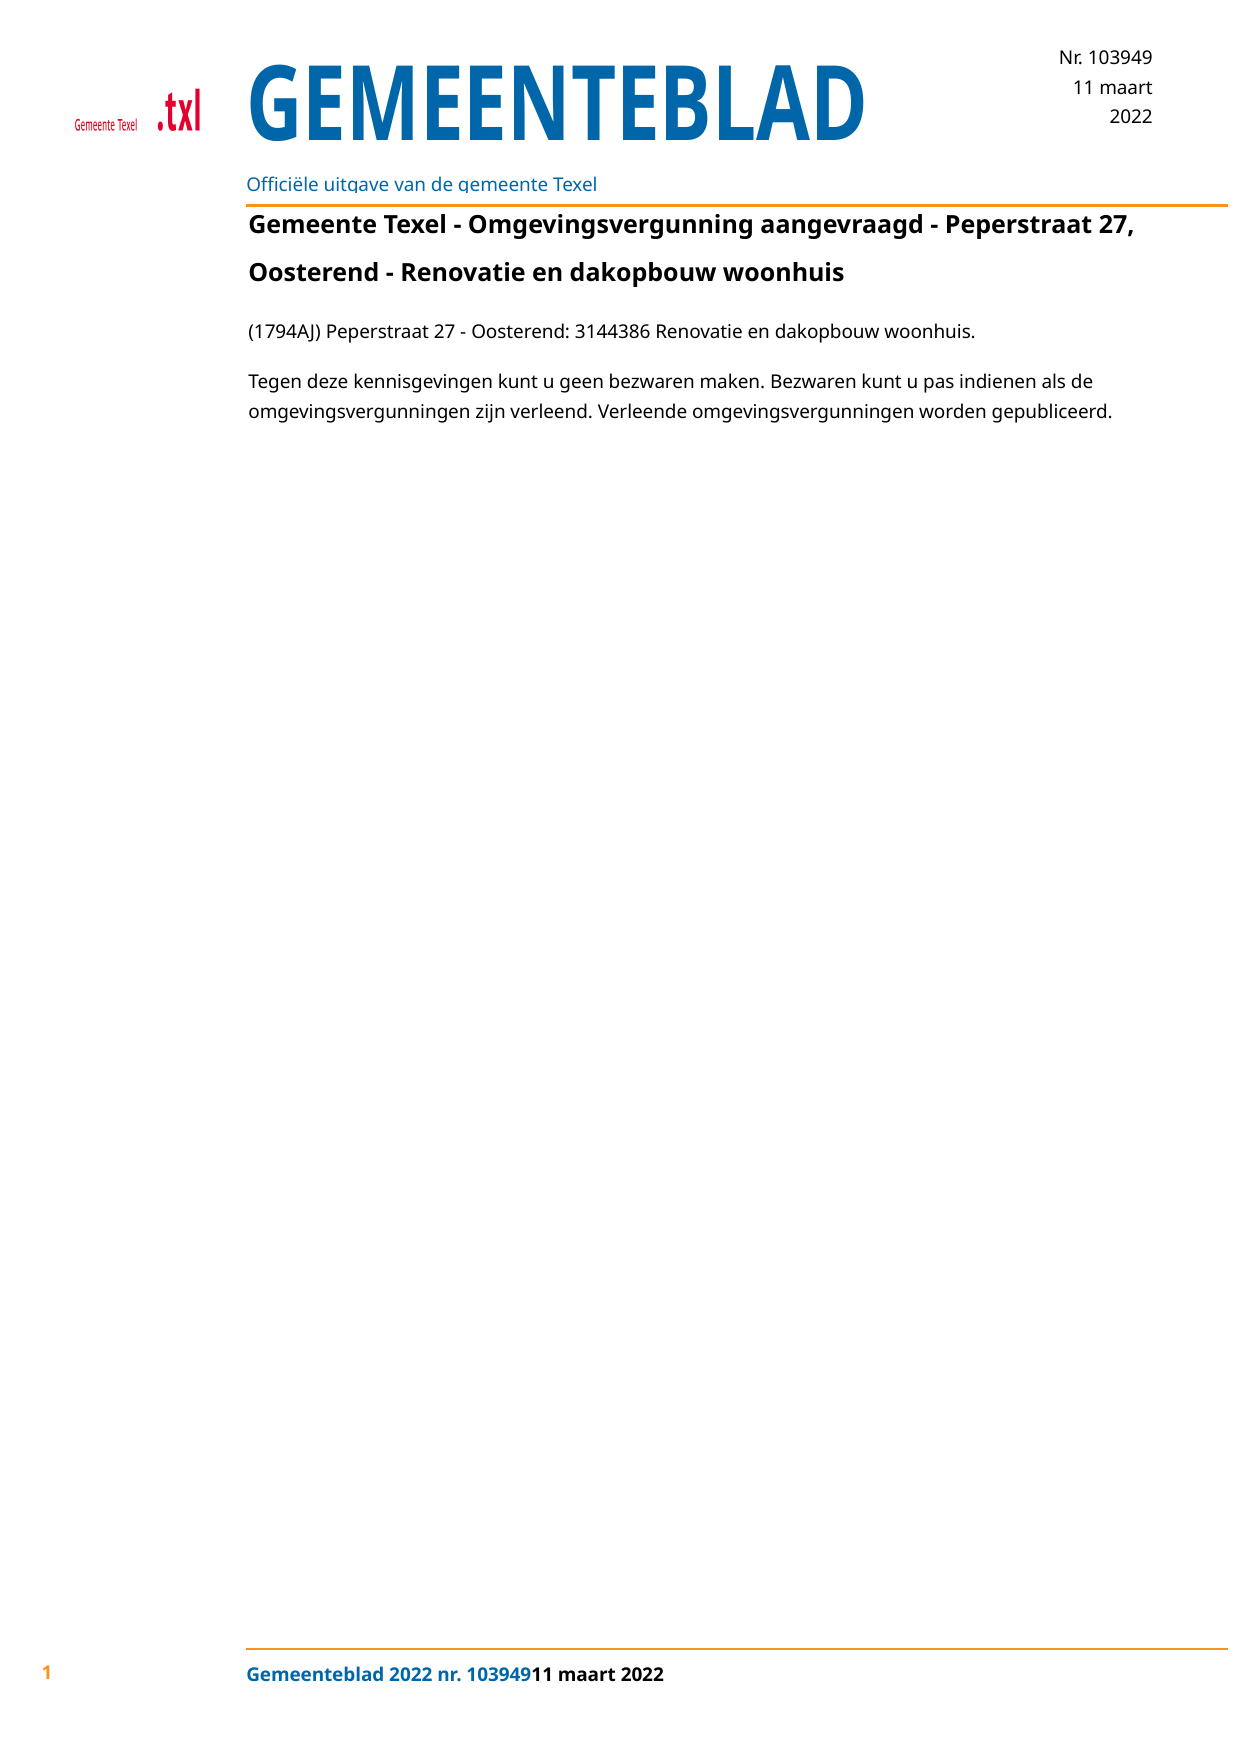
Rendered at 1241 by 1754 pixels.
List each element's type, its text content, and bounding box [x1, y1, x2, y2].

text Tegen deze kennisgevingen kunt u geen bezwaren maken. Bezwaren kunt u pas indienen als de omgevingsvergunningen zijn verleend. Verleende omgevingsvergunningen worden gepubliceerd. [248, 368, 1152, 424]
text Gemeente Texel - Omgevingsvergunning aangevraagd - Peperstraat 27, Oosterend - Renovatie en dakopbouw woonhuis [248, 207, 1152, 288]
text (1794AJ) Peperstraat 27 - Oosterend: 3144386 Renovatie en dakopbouw woonhuis. [248, 318, 1152, 344]
picture [41, 47, 231, 172]
